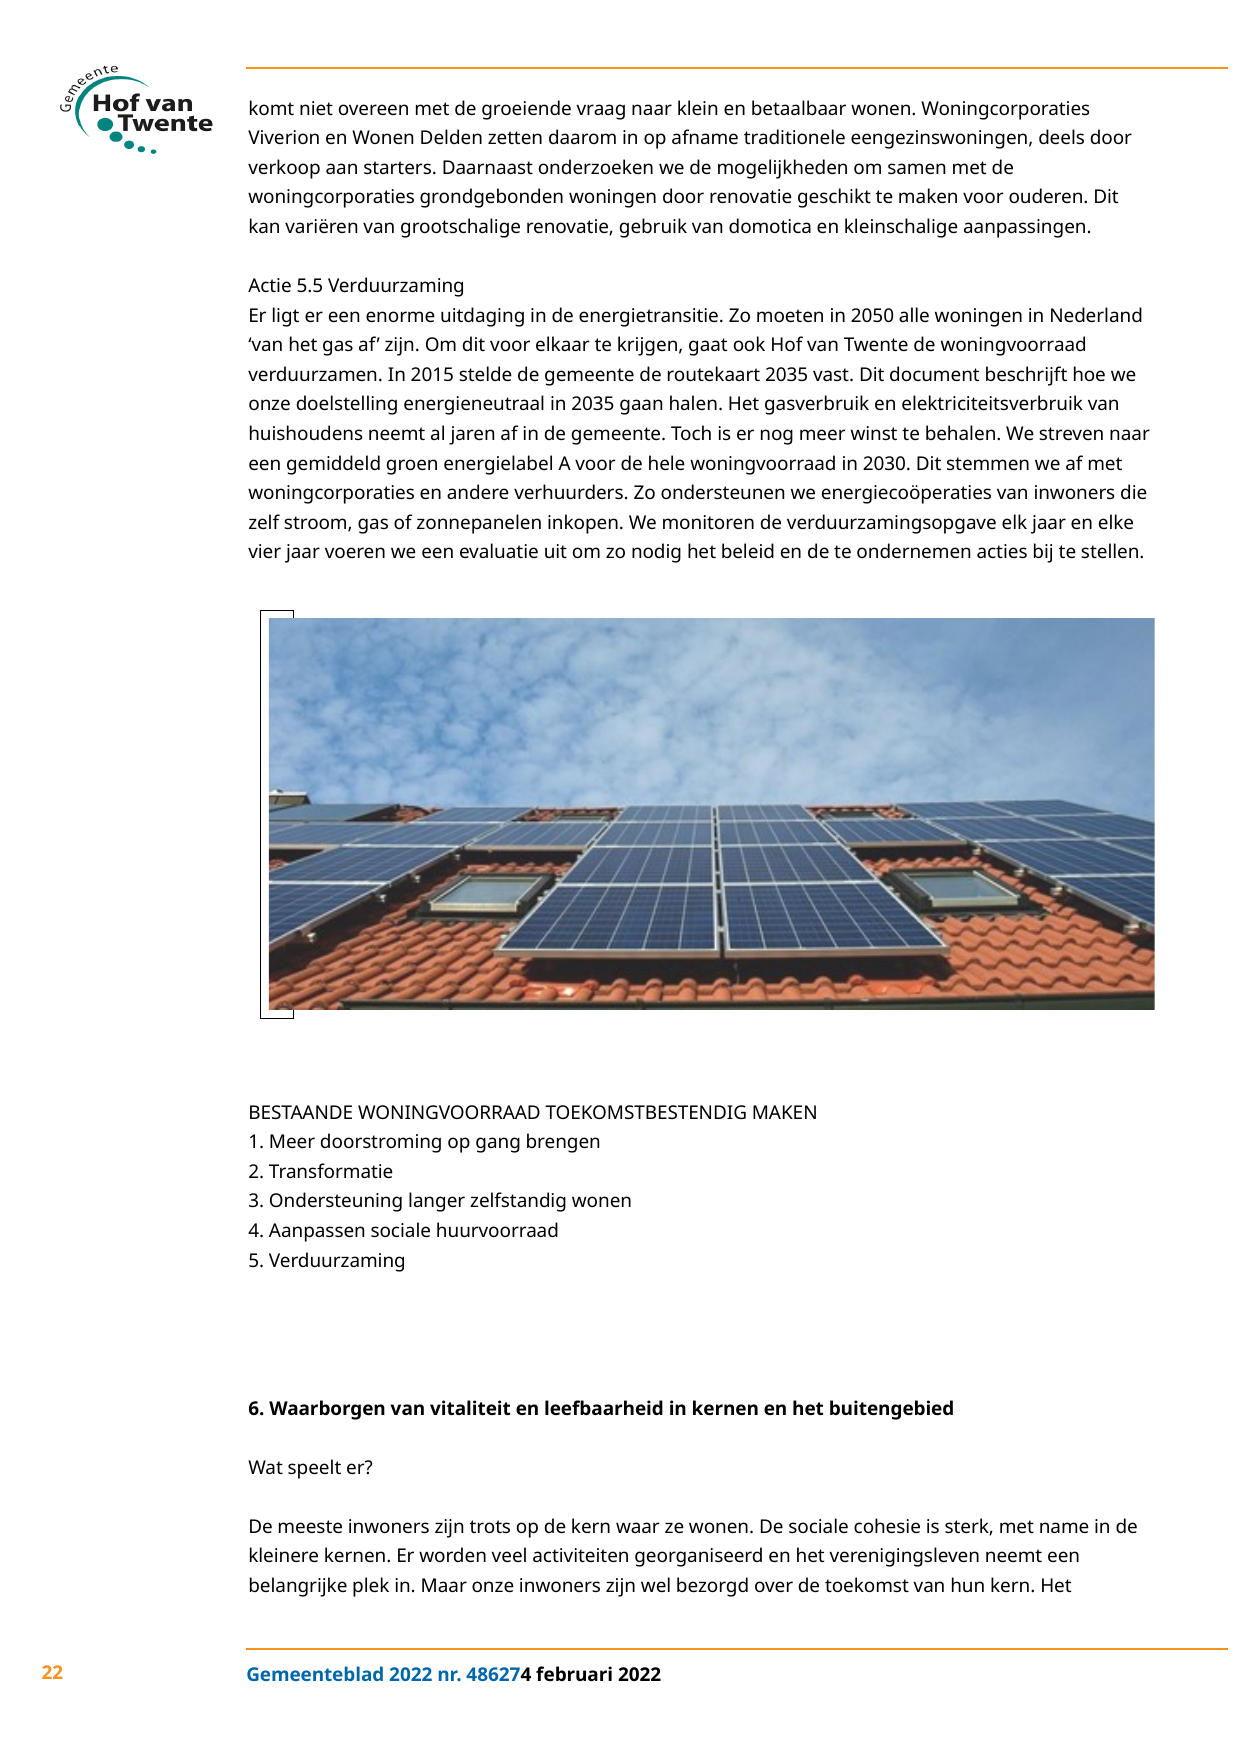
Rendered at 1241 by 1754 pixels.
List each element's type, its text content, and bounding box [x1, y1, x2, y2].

text Wat speelt er? [248, 1454, 1152, 1480]
text 6. Waarborgen van vitaliteit en leefbaarheid in kernen en het buitengebied [248, 1395, 1152, 1421]
text 3. Ondersteuning langer zelfstandig wonen [248, 1188, 1152, 1213]
text Actie 5.5 Verduurzaming [248, 272, 1152, 298]
picture [268, 618, 1155, 1010]
text 2. Transformatie [248, 1158, 1152, 1184]
text 1. Meer doorstroming op gang brengen [248, 1128, 1152, 1154]
picture [41, 47, 231, 172]
text De meeste inwoners zijn trots op de kern waar ze wonen. De sociale cohesie is sterk, met name in de kleinere kernen. Er worden veel activiteiten georganiseerd en het verenigingsleven neemt een belangrijke plek in. Maar onze inwoners zijn wel bezorgd over de toekomst van hun kern. Het [248, 1513, 1152, 1598]
text Er ligt er een enorme uitdaging in de energietransitie. Zo moeten in 2050 alle woningen in Nederland ‘van het gas af’ zijn. Om dit voor elkaar te krijgen, gaat ook Hof van Twente de woningvoorraad verduurzamen. In 2015 stelde de gemeente de routekaart 2035 vast. Dit document beschrijft hoe we onze doelstelling energieneutraal in 2035 gaan halen. Het gasverbruik en elektriciteitsverbruik van huishoudens neemt al jaren af in de gemeente. Toch is er nog meer winst te behalen. We streven naar een gemiddeld groen energielabel A voor de hele woningvoorraad in 2030. Dit stemmen we af met woningcorporaties en andere verhuurders. Zo ondersteunen we energiecoöperaties van inwoners die zelf stroom, gas of zonnepanelen inkopen. We monitoren de verduurzamingsopgave elk jaar en elke vier jaar voeren we een evaluatie uit om zo nodig het beleid en de te ondernemen acties bij te stellen. [248, 302, 1152, 564]
text komt niet overeen met de groeiende vraag naar klein en betaalbaar wonen. Woningcorporaties Viverion en Wonen Delden zetten daarom in op afname traditionele eengezinswoningen, deels door verkoop aan starters. Daarnaast onderzoeken we de mogelijkheden om samen met de woningcorporaties grondgebonden woningen door renovatie geschikt te maken voor ouderen. Dit kan variëren van grootschalige renovatie, gebruik van domotica en kleinschalige aanpassingen. [248, 95, 1152, 239]
text BESTAANDE WONINGVOORRAAD TOEKOMSTBESTENDIG MAKEN [248, 1099, 1152, 1125]
text 4. Aanpassen sociale huurvoorraad [248, 1217, 1152, 1243]
text 5. Verduurzaming [248, 1247, 1152, 1273]
